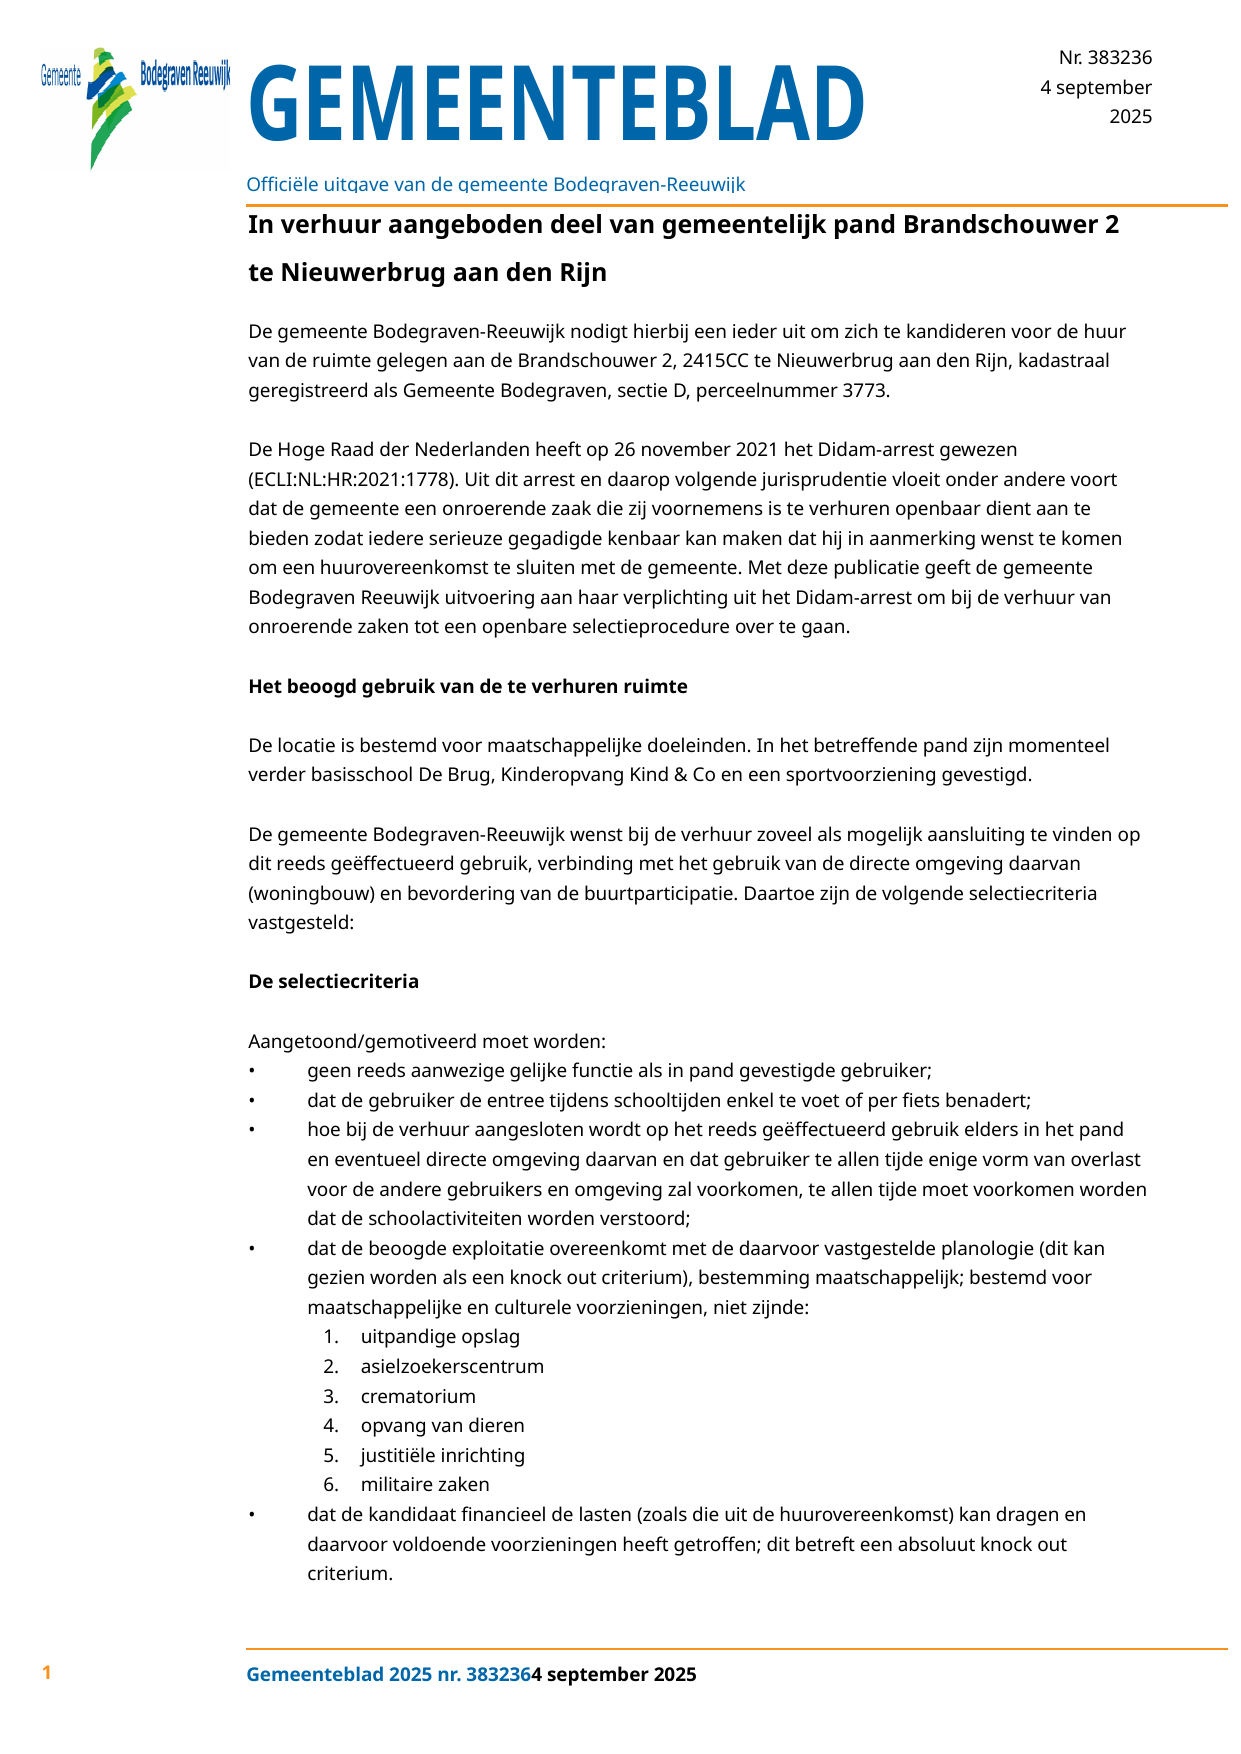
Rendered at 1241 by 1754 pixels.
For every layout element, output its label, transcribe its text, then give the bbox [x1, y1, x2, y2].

list justitiële inrichting [323, 1442, 1152, 1468]
text In verhuur aangeboden deel van gemeentelijk pand Brandschouwer 2 te Nieuwerbrug aan den Rijn [248, 207, 1152, 288]
text De locatie is bestemd voor maatschappelijke doeleinden. In het betreffende pand zijn momenteel verder basisschool De Brug, Kinderopvang Kind & Co en een sportvoorziening gevestigd. [248, 732, 1152, 787]
text Aangetoond/gemotiveerd moet worden: [248, 1028, 1152, 1054]
list dat de beoogde exploitatie overeenkomt met de daarvoor vastgestelde planologie (dit kan gezien worden als een knock out criterium), bestemming maatschappelijk; bestemd voor maatschappelijke en culturele voorzieningen, niet zijnde: [248, 1235, 1152, 1320]
list dat de gebruiker de entree tijdens schooltijden enkel te voet of per fiets benadert; [248, 1087, 1152, 1113]
list asielzoekerscentrum [323, 1353, 1152, 1379]
text Het beoogd gebruik van de te verhuren ruimte [248, 673, 1152, 699]
text De selectiecriteria [248, 969, 1152, 994]
list geen reeds aanwezige gelijke functie als in pand gevestigde gebruiker; [248, 1057, 1152, 1083]
picture [41, 47, 231, 172]
list crematorium [323, 1383, 1152, 1409]
list opvang van dieren [323, 1412, 1152, 1438]
list dat de kandidaat financieel de lasten (zoals die uit de huurovereenkomst) kan dragen en daarvoor voldoende voorzieningen heeft getroffen; dit betreft een absoluut knock out criterium. [248, 1501, 1152, 1586]
text De gemeente Bodegraven-Reeuwijk nodigt hierbij een ieder uit om zich te kandideren voor de huur van de ruimte gelegen aan de Brandschouwer 2, 2415CC te Nieuwerbrug aan den Rijn, kadastraal geregistreerd als Gemeente Bodegraven, sectie D, perceelnummer 3773. [248, 318, 1152, 403]
text De gemeente Bodegraven-Reeuwijk wenst bij de verhuur zoveel als mogelijk aansluiting te vinden op dit reeds geëffectueerd gebruik, verbinding met het gebruik van de directe omgeving daarvan (woningbouw) en bevordering van de buurtparticipatie. Daartoe zijn de volgende selectiecriteria vastgesteld: [248, 821, 1152, 935]
text De Hoge Raad der Nederlanden heeft op 26 november 2021 het Didam-arrest gewezen (ECLI:NL:HR:2021:1778). Uit dit arrest en daarop volgende jurisprudentie vloeit onder andere voort dat de gemeente een onroerende zaak die zij voornemens is te verhuren openbaar dient aan te bieden zodat iedere serieuze gegadigde kenbaar kan maken dat hij in aanmerking wenst te komen om een huurovereenkomst te sluiten met de gemeente. Met deze publicatie geeft de gemeente Bodegraven Reeuwijk uitvoering aan haar verplichting uit het Didam-arrest om bij de verhuur van onroerende zaken tot een openbare selectieprocedure over te gaan. [248, 436, 1152, 639]
list uitpandige opslag [323, 1324, 1152, 1349]
list militaire zaken [323, 1472, 1152, 1497]
list hoe bij de verhuur aangesloten wordt op het reeds geëffectueerd gebruik elders in het pand en eventueel directe omgeving daarvan en dat gebruiker te allen tijde enige vorm van overlast voor de andere gebruikers en omgeving zal voorkomen, te allen tijde moet voorkomen worden dat de schoolactiviteiten worden verstoord; [248, 1117, 1152, 1231]
